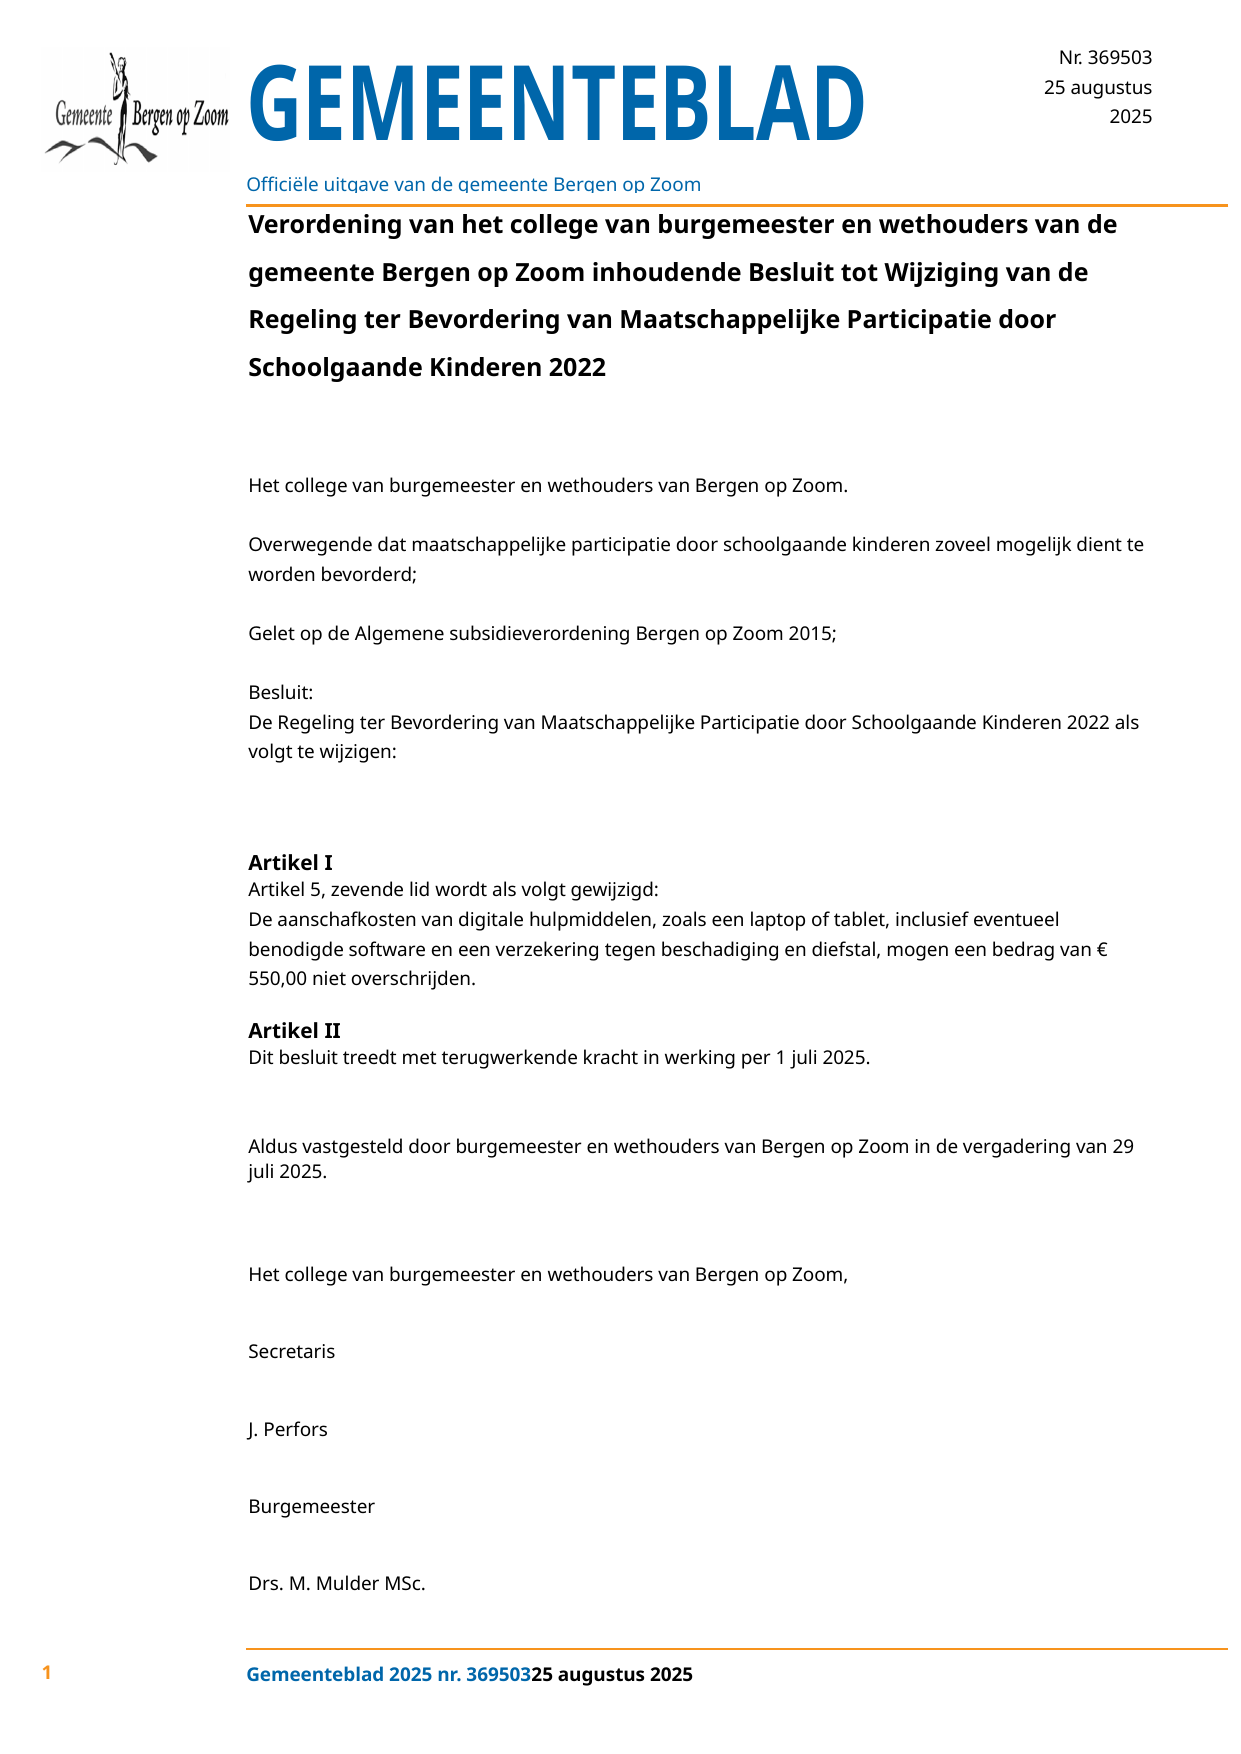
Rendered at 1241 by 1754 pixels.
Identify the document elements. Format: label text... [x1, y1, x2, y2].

text Artikel II [248, 1016, 1152, 1044]
text Het college van burgemeester en wethouders van Bergen op Zoom, [248, 1262, 1152, 1287]
text Besluit: [248, 679, 1152, 705]
text Artikel I [248, 848, 1152, 877]
text Drs. M. Mulder MSc. [248, 1570, 1152, 1596]
text Burgemeester [248, 1493, 1152, 1519]
text Verordening van het college van burgemeester en wethouders van de gemeente Bergen op Zoom inhoudende Besluit tot Wijziging van de Regeling ter Bevordering van Maatschappelijke Participatie door Schoolgaande Kinderen 2022 [248, 207, 1152, 384]
picture [41, 47, 231, 172]
text De Regeling ter Bevordering van Maatschappelijke Participatie door Schoolgaande Kinderen 2022 als volgt te wijzigen: [248, 709, 1152, 764]
text Aldus vastgesteld door burgemeester en wethouders van Bergen op Zoom in de vergadering van 29 juli 2025. [248, 1133, 1152, 1184]
text Artikel 5, zevende lid wordt als volgt gewijzigd: [248, 877, 1152, 902]
text Dit besluit treedt met terugwerkende kracht in werking per 1 juli 2025. [248, 1044, 1152, 1070]
text Overwegende dat maatschappelijke participatie door schoolgaande kinderen zoveel mogelijk dient te worden bevorderd; [248, 531, 1152, 587]
text De aanschafkosten van digitale hulpmiddelen, zoals een laptop of tablet, inclusief eventueel benodigde software en een verzekering tegen beschadiging en diefstal, mogen een bedrag van € 550,00 niet overschrijden. [248, 906, 1152, 991]
text J. Perfors [248, 1416, 1152, 1442]
text Het college van burgemeester en wethouders van Bergen op Zoom. [248, 472, 1152, 498]
text Secretaris [248, 1339, 1152, 1364]
text Gelet op de Algemene subsidieverordening Bergen op Zoom 2015; [248, 620, 1152, 646]
